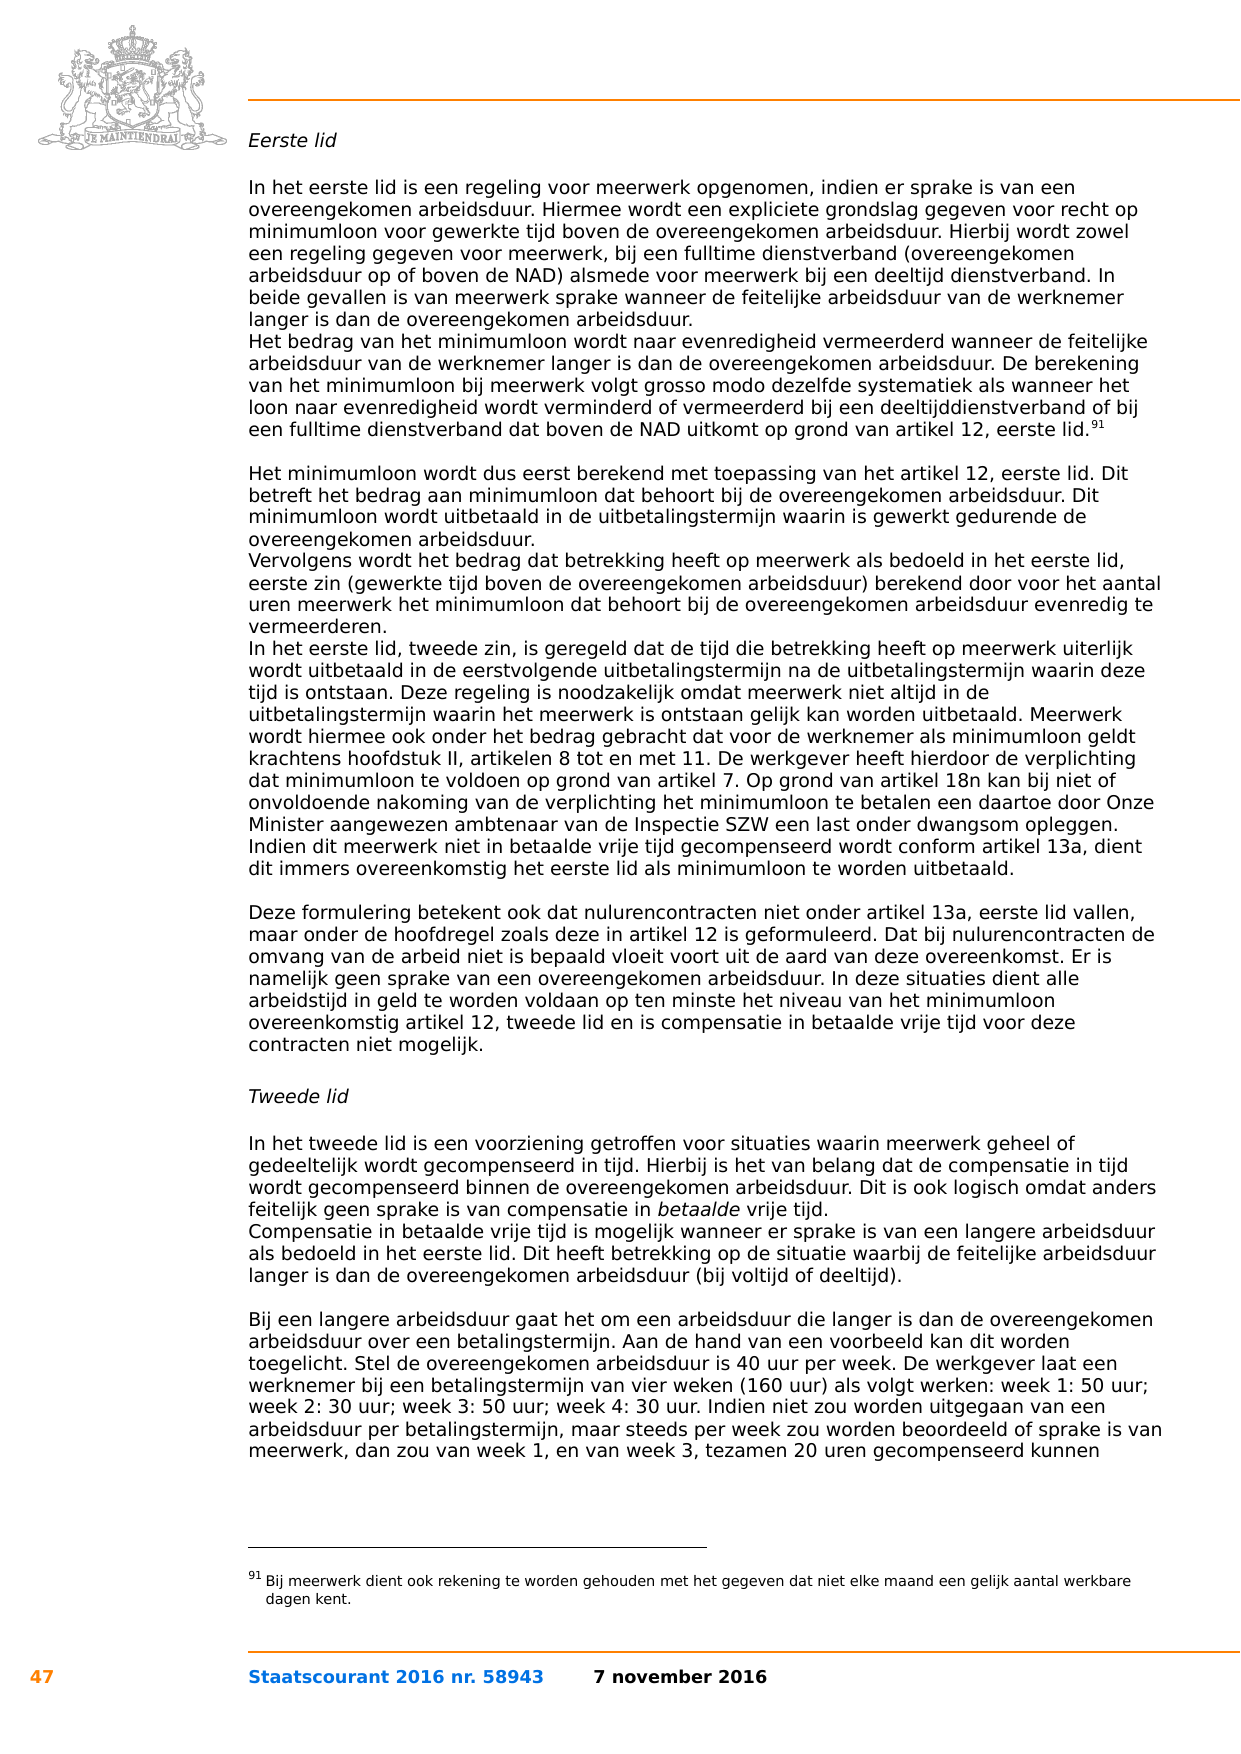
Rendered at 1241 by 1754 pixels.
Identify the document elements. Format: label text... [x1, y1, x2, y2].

text In het eerste lid is een regeling voor meerwerk opgenomen, indien er sprake is van een overeengekomen arbeidsduur. Hiermee wordt een expliciete grondslag gegeven voor recht op minimumloon voor gewerkte tijd boven de overeengekomen arbeidsduur. Hierbij wordt zowel een regeling gegeven voor meerwerk, bij een fulltime dienstverband (overeengekomen arbeidsduur op of boven de NAD) alsmede voor meerwerk bij een deeltijd dienstverband. In beide gevallen is van meerwerk sprake wanneer de feitelijke arbeidsduur van de werknemer langer is dan de overeengekomen arbeidsduur. [248, 177, 1163, 331]
text Vervolgens wordt het bedrag dat betrekking heeft op meerwerk als bedoeld in het eerste lid, eerste zin (gewerkte tijd boven de overeengekomen arbeidsduur) berekend door voor het aantal uren meerwerk het minimumloon dat behoort bij de overeengekomen arbeidsduur evenredig te vermeerderen. [248, 550, 1163, 638]
text Deze formulering betekent ook dat nulurencontracten niet onder artikel 13a, eerste lid vallen, maar onder de hoofdregel zoals deze in artikel 12 is geformuleerd. Dat bij nulurencontracten de omvang van de arbeid niet is bepaald vloeit voort uit de aard van deze overeenkomst. Er is namelijk geen sprake van een overeengekomen arbeidsduur. In deze situaties dient alle arbeidstijd in geld te worden voldaan op ten minste het niveau van het minimumloon overeenkomstig artikel 12, tweede lid en is compensatie in betaalde vrije tijd voor deze contracten niet mogelijk. [248, 902, 1163, 1056]
subtitle Eerste lid [248, 130, 1163, 152]
text In het eerste lid, tweede zin, is geregeld dat de tijd die betrekking heeft op meerwerk uiterlijk wordt uitbetaald in de eerstvolgende uitbetalingstermijn na de uitbetalingstermijn waarin deze tijd is ontstaan. Deze regeling is noodzakelijk omdat meerwerk niet altijd in de uitbetalingstermijn waarin het meerwerk is ontstaan gelijk kan worden uitbetaald. Meerwerk wordt hiermee ook onder het bedrag gebracht dat voor de werknemer als minimumloon geldt krachtens hoofdstuk II, artikelen 8 tot en met 11. De werkgever heeft hierdoor de verplichting dat minimumloon te voldoen op grond van artikel 7. Op grond van artikel 18n kan bij niet of onvoldoende nakoming van de verplichting het minimumloon te betalen een daartoe door Onze Minister aangewezen ambtenaar van de Inspectie SZW een last onder dwangsom opleggen. Indien dit meerwerk niet in betaalde vrije tijd gecompenseerd wordt conform artikel 13a, dient dit immers overeenkomstig het eerste lid als minimumloon te worden uitbetaald. [248, 638, 1163, 880]
text Bij meerwerk dient ook rekening te worden gehouden met het gegeven dat niet elke maand een gelijk aantal werkbare dagen kent. [248, 1569, 1163, 1608]
text In het tweede lid is een voorziening getroffen voor situaties waarin meerwerk geheel of gedeeltelijk wordt gecompenseerd in tijd. Hierbij is het van belang dat de compensatie in tijd wordt gecompenseerd binnen de overeengekomen arbeidsduur. Dit is ook logisch omdat anders feitelijk geen sprake is van compensatie in betaalde vrije tijd. [248, 1133, 1163, 1221]
text Het minimumloon wordt dus eerst berekend met toepassing van het artikel 12, eerste lid. Dit betreft het bedrag aan minimumloon dat behoort bij de overeengekomen arbeidsduur. Dit minimumloon wordt uitbetaald in de uitbetalingstermijn waarin is gewerkt gedurende de overeengekomen arbeidsduur. [248, 462, 1163, 550]
text Het bedrag van het minimumloon wordt naar evenredigheid vermeerderd wanneer de feitelijke arbeidsduur van de werknemer langer is dan de overeengekomen arbeidsduur. De berekening van het minimumloon bij meerwerk volgt grosso modo dezelfde systematiek als wanneer het loon naar evenredigheid wordt verminderd of vermeerderd bij een deeltijddienstverband of bij een fulltime dienstverband dat boven de NAD uitkomt op grond van artikel 12, eerste lid. [248, 331, 1163, 441]
picture [38, 25, 227, 150]
subtitle Tweede lid [248, 1086, 1163, 1108]
text Compensatie in betaalde vrije tijd is mogelijk wanneer er sprake is van een langere arbeidsduur als bedoeld in het eerste lid. Dit heeft betrekking op de situatie waarbij de feitelijke arbeidsduur langer is dan de overeengekomen arbeidsduur (bij voltijd of deeltijd). [248, 1221, 1163, 1287]
text Bij een langere arbeidsduur gaat het om een arbeidsduur die langer is dan de overeengekomen arbeidsduur over een betalingstermijn. Aan de hand van een voorbeeld kan dit worden toegelicht. Stel de overeengekomen arbeidsduur is 40 uur per week. De werkgever laat een werknemer bij een betalingstermijn van vier weken (160 uur) als volgt werken: week 1: 50 uur; week 2: 30 uur; week 3: 50 uur; week 4: 30 uur. Indien niet zou worden uitgegaan van een arbeidsduur per betalingstermijn, maar steeds per week zou worden beoordeeld of sprake is van meerwerk, dan zou van week 1, en van week 3, tezamen 20 uren gecompenseerd kunnen [248, 1308, 1163, 1462]
